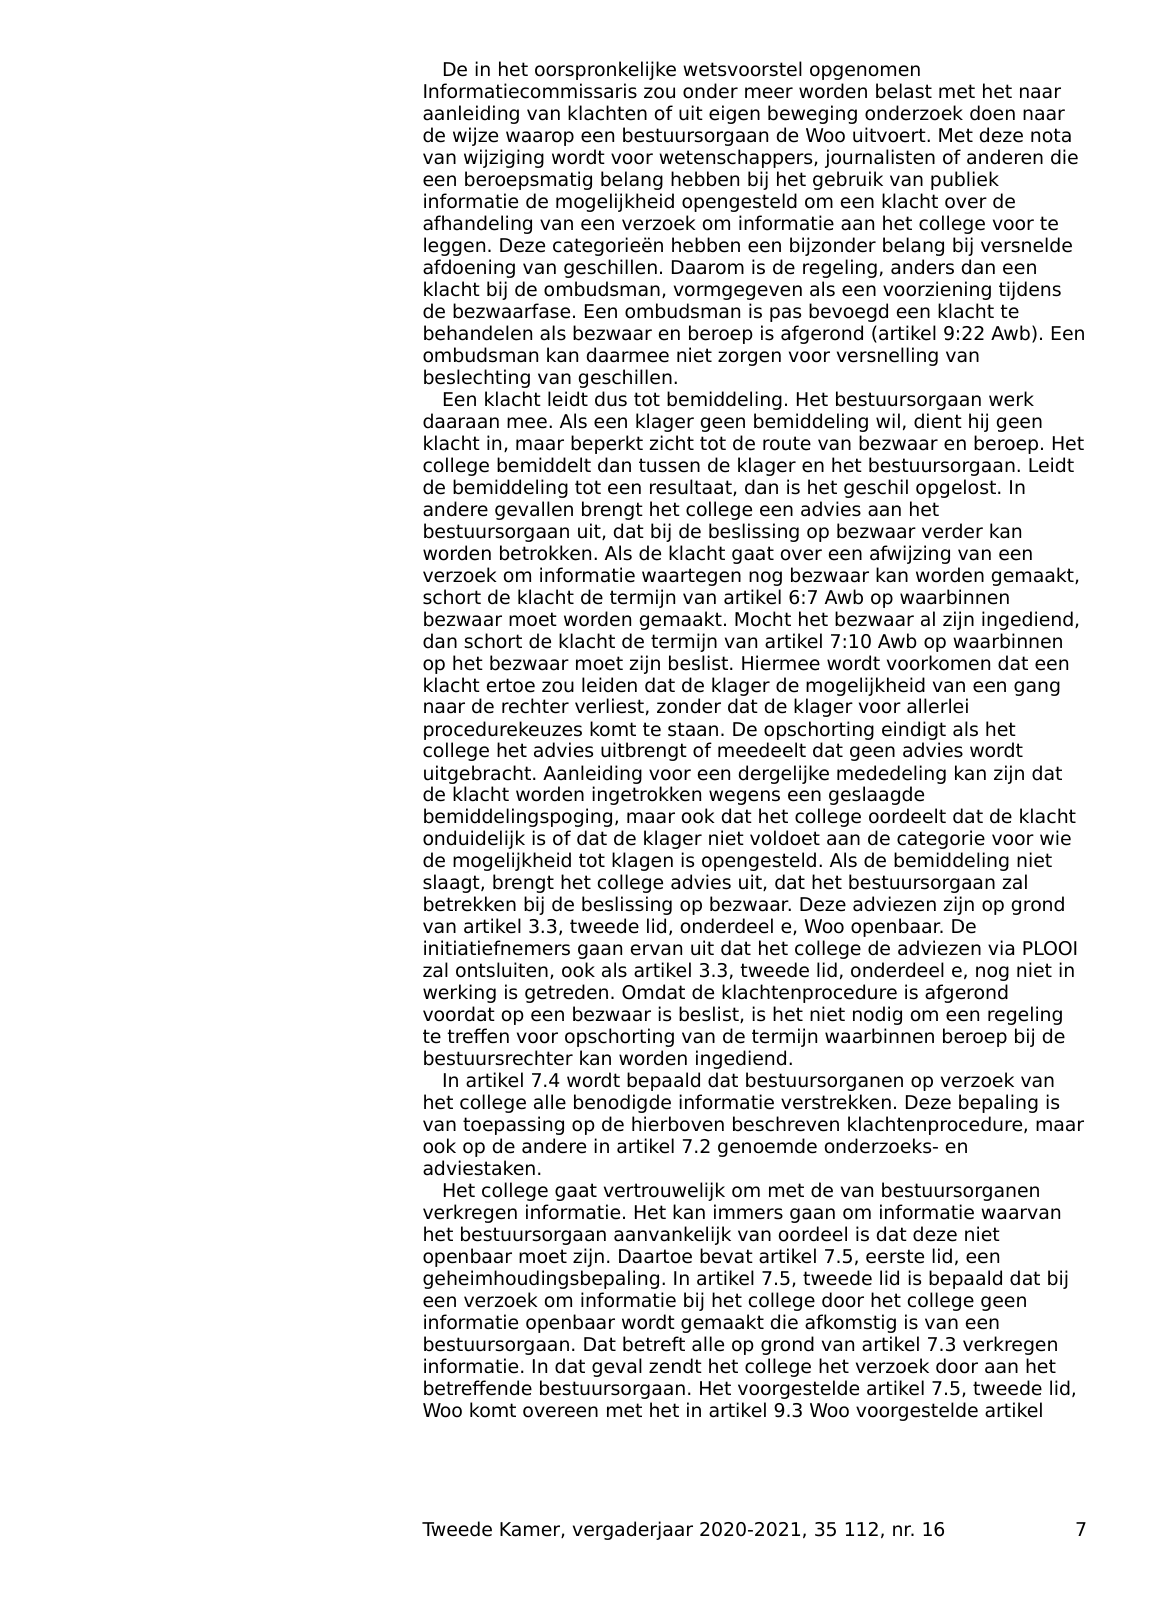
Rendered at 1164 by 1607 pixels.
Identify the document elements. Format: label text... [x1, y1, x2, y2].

text In artikel 7.4 wordt bepaald dat bestuursorganen op verzoek van het college alle benodigde informatie verstrekken. Deze bepaling is van toepassing op de hierboven beschreven klachtenprocedure, maar ook op de andere in artikel 7.2 genoemde onderzoeks- en adviestaken. [422, 1070, 1087, 1180]
text De in het oorspronkelijke wetsvoorstel opgenomen Informatiecommissaris zou onder meer worden belast met het naar aanleiding van klachten of uit eigen beweging onderzoek doen naar de wijze waarop een bestuursorgaan de Woo uitvoert. Met deze nota van wijziging wordt voor wetenschappers, journalisten of anderen die een beroepsmatig belang hebben bij het gebruik van publiek informatie de mogelijkheid opengesteld om een klacht over de afhandeling van een verzoek om informatie aan het college voor te leggen. Deze categorieën hebben een bijzonder belang bij versnelde afdoening van geschillen. Daarom is de regeling, anders dan een klacht bij de ombudsman, vormgegeven als een voorziening tijdens de bezwaarfase. Een ombudsman is pas bevoegd een klacht te behandelen als bezwaar en beroep is afgerond (artikel 9:22 Awb). Een ombudsman kan daarmee niet zorgen voor versnelling van beslechting van geschillen. [422, 59, 1087, 389]
text Een klacht leidt dus tot bemiddeling. Het bestuursorgaan werk daaraan mee. Als een klager geen bemiddeling wil, dient hij geen klacht in, maar beperkt zicht tot de route van bezwaar en beroep. Het college bemiddelt dan tussen de klager en het bestuursorgaan. Leidt de bemiddeling tot een resultaat, dan is het geschil opgelost. In andere gevallen brengt het college een advies aan het bestuursorgaan uit, dat bij de beslissing op bezwaar verder kan worden betrokken. Als de klacht gaat over een afwijzing van een verzoek om informatie waartegen nog bezwaar kan worden gemaakt, schort de klacht de termijn van artikel 6:7 Awb op waarbinnen bezwaar moet worden gemaakt. Mocht het bezwaar al zijn ingediend, dan schort de klacht de termijn van artikel 7:10 Awb op waarbinnen op het bezwaar moet zijn beslist. Hiermee wordt voorkomen dat een klacht ertoe zou leiden dat de klager de mogelijkheid van een gang naar de rechter verliest, zonder dat de klager voor allerlei procedurekeuzes komt te staan. De opschorting eindigt als het college het advies uitbrengt of meedeelt dat geen advies wordt uitgebracht. Aanleiding voor een dergelijke mededeling kan zijn dat de klacht worden ingetrokken wegens een geslaagde bemiddelingspoging, maar ook dat het college oordeelt dat de klacht onduidelijk is of dat de klager niet voldoet aan de categorie voor wie de mogelijkheid tot klagen is opengesteld. Als de bemiddeling niet slaagt, brengt het college advies uit, dat het bestuursorgaan zal betrekken bij de beslissing op bezwaar. Deze adviezen zijn op grond van artikel 3.3, tweede lid, onderdeel e, Woo openbaar. De initiatiefnemers gaan ervan uit dat het college de adviezen via PLOOI zal ontsluiten, ook als artikel 3.3, tweede lid, onderdeel e, nog niet in werking is getreden. Omdat de klachtenprocedure is afgerond voordat op een bezwaar is beslist, is het niet nodig om een regeling te treffen voor opschorting van de termijn waarbinnen beroep bij de bestuursrechter kan worden ingediend. [422, 389, 1087, 1070]
text Het college gaat vertrouwelijk om met de van bestuursorganen verkregen informatie. Het kan immers gaan om informatie waarvan het bestuursorgaan aanvankelijk van oordeel is dat deze niet openbaar moet zijn. Daartoe bevat artikel 7.5, eerste lid, een geheimhoudingsbepaling. In artikel 7.5, tweede lid is bepaald dat bij een verzoek om informatie bij het college door het college geen informatie openbaar wordt gemaakt die afkomstig is van een bestuursorgaan. Dat betreft alle op grond van artikel 7.3 verkregen informatie. In dat geval zendt het college het verzoek door aan het betreffende bestuursorgaan. Het voorgestelde artikel 7.5, tweede lid, Woo komt overeen met het in artikel 9.3 Woo voorgestelde artikel [422, 1180, 1087, 1422]
